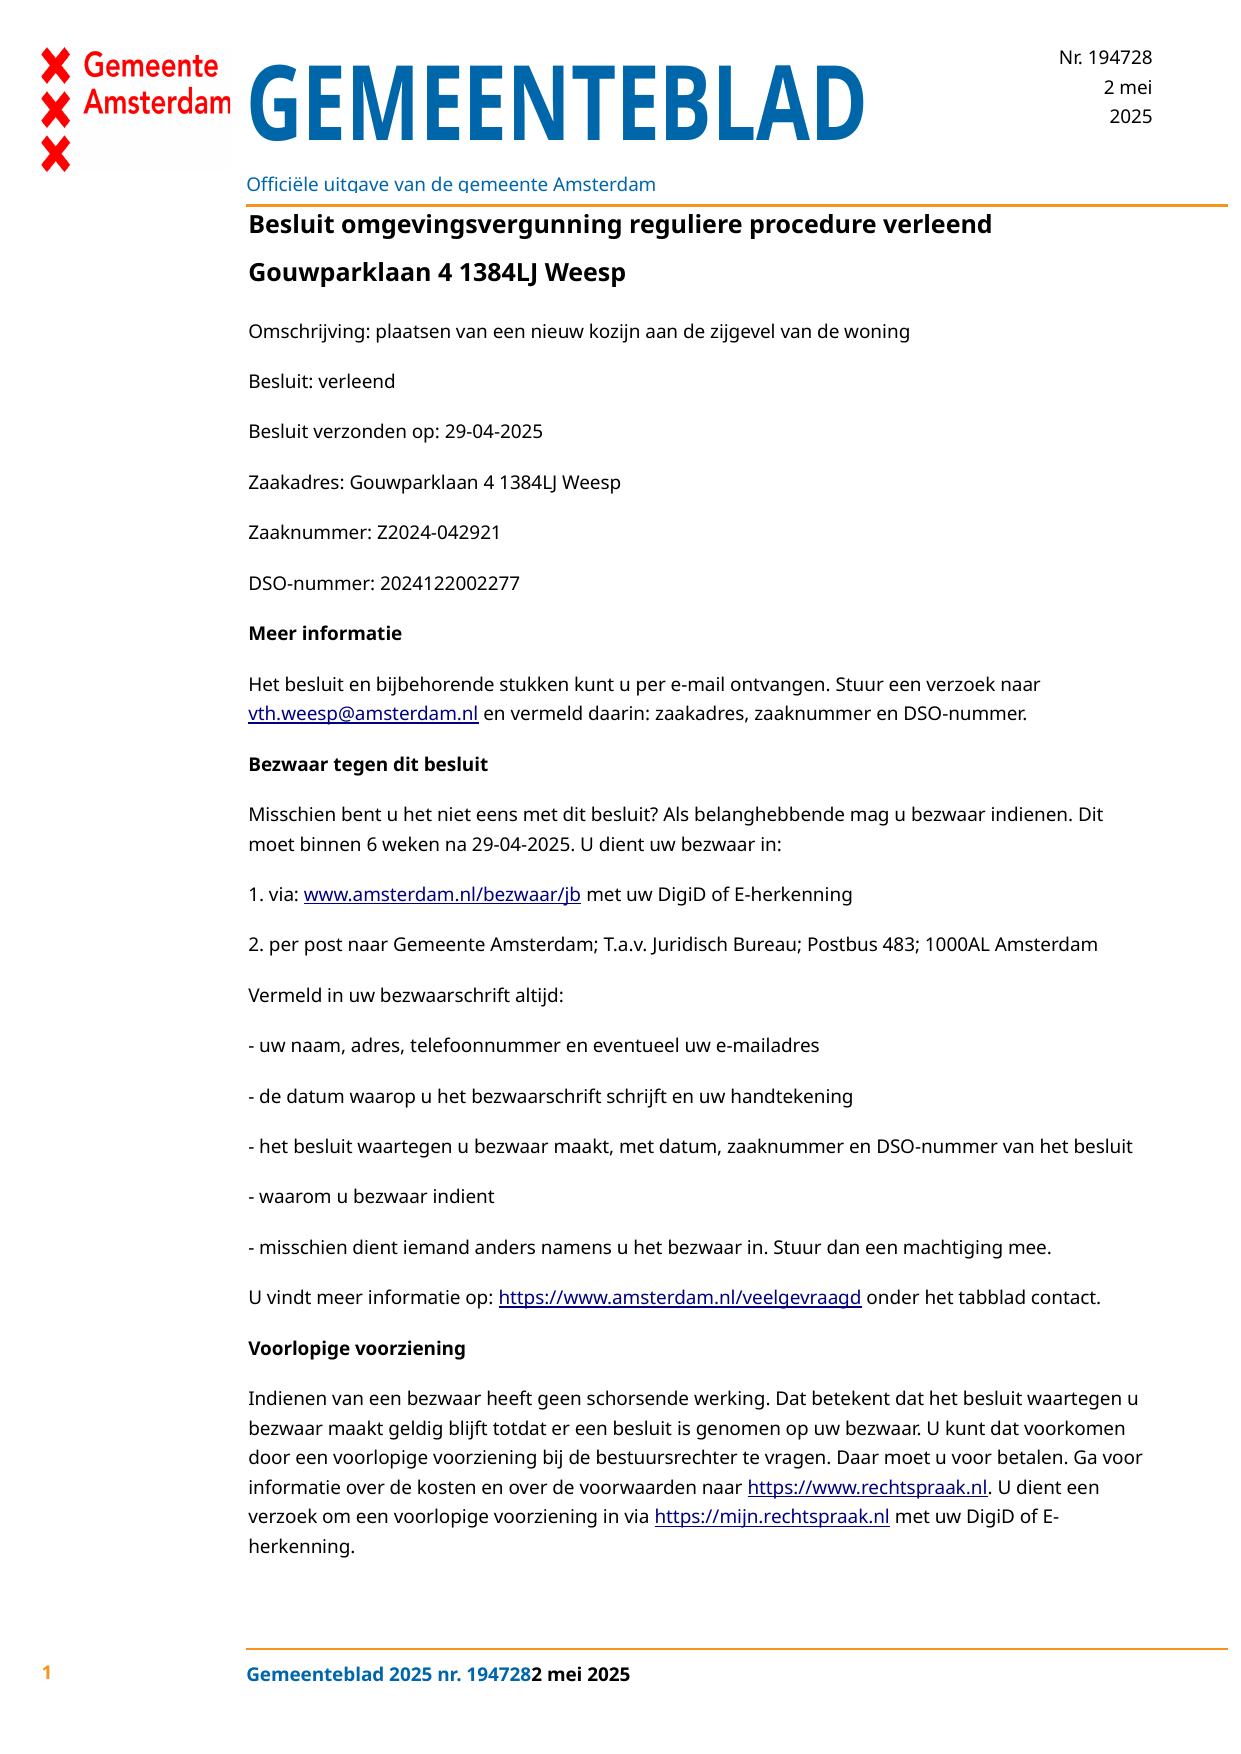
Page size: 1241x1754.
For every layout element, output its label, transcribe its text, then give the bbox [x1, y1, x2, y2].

text DSO-nummer: 2024122002277 [248, 570, 1152, 596]
text Zaakadres: Gouwparklaan 4 1384LJ Weesp [248, 469, 1152, 495]
text Misschien bent u het niet eens met dit besluit? Als belanghebbende mag u bezwaar indienen. Dit moet binnen 6 weken na 29-04-2025. U dient uw bezwaar in: [248, 801, 1152, 857]
text Indienen van een bezwaar heeft geen schorsende werking. Dat betekent dat het besluit waartegen u bezwaar maakt geldig blijft totdat er een besluit is genomen op uw bezwaar. U kunt dat voorkomen door een voorlopige voorziening bij de bestuursrechter te vragen. Daar moet u voor betalen. Ga voor informatie over de kosten en over de voorwaarden naar https://www.rechtspraak.nl. U dient een verzoek om een voorlopige voorziening in via https://mijn.rechtspraak.nl met uw DigiD of E-herkenning. [248, 1385, 1152, 1559]
text Bezwaar tegen dit besluit [248, 751, 1152, 777]
text Vermeld in uw bezwaarschrift altijd: [248, 982, 1152, 1008]
text - de datum waarop u het bezwaarschrift schrijft en uw handtekening [248, 1083, 1152, 1109]
picture [41, 47, 231, 172]
text Besluit verzonden op: 29-04-2025 [248, 419, 1152, 444]
text 2. per post naar Gemeente Amsterdam; T.a.v. Juridisch Bureau; Postbus 483; 1000AL Amsterdam [248, 932, 1152, 957]
text 1. via: www.amsterdam.nl/bezwaar/jb met uw DigiD of E-herkenning [248, 881, 1152, 907]
text - uw naam, adres, telefoonnummer en eventueel uw e-mailadres [248, 1032, 1152, 1058]
text - het besluit waartegen u bezwaar maakt, met datum, zaaknummer en DSO-nummer van het besluit [248, 1133, 1152, 1159]
text Besluit: verleend [248, 368, 1152, 394]
text Zaaknummer: Z2024-042921 [248, 519, 1152, 545]
text Omschrijving: plaatsen van een nieuw kozijn aan de zijgevel van de woning [248, 318, 1152, 344]
text - waarom u bezwaar indient [248, 1184, 1152, 1209]
text Voorlopige voorziening [248, 1335, 1152, 1361]
text Besluit omgevingsvergunning reguliere procedure verleend Gouwparklaan 4 1384LJ Weesp [248, 207, 1152, 288]
text Het besluit en bijbehorende stukken kunt u per e-mail ontvangen. Stuur een verzoek naar vth.weesp@amsterdam.nl en vermeld daarin: zaakadres, zaaknummer en DSO-nummer. [248, 671, 1152, 726]
text Meer informatie [248, 620, 1152, 646]
text U vindt meer informatie op: https://www.amsterdam.nl/veelgevraagd onder het tabblad contact. [248, 1284, 1152, 1310]
text - misschien dient iemand anders namens u het bezwaar in. Stuur dan een machtiging mee. [248, 1234, 1152, 1260]
